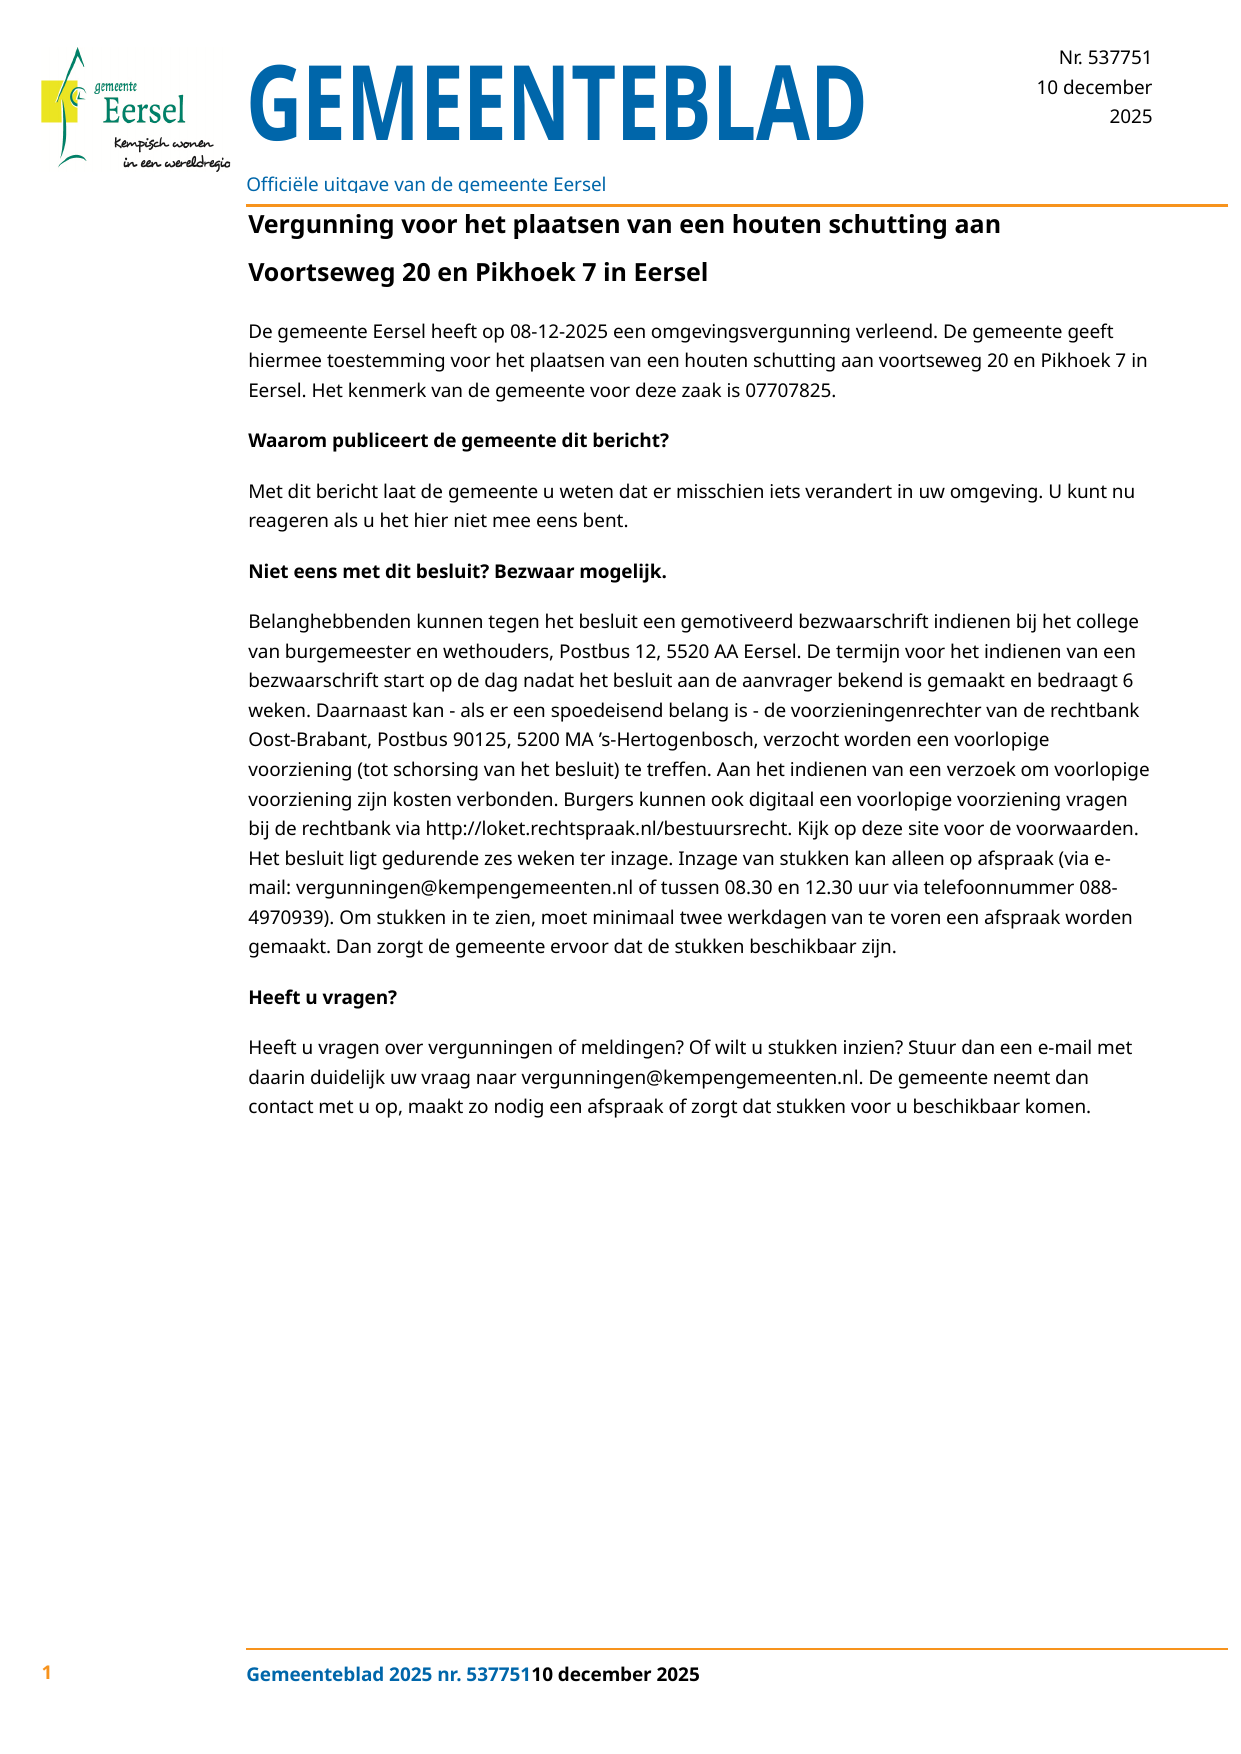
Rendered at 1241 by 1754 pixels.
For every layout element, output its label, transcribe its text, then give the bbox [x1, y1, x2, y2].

text Met dit bericht laat de gemeente u weten dat er misschien iets verandert in uw omgeving. U kunt nu reageren als u het hier niet mee eens bent. [248, 478, 1152, 533]
text Heeft u vragen over vergunningen of meldingen? Of wilt u stukken inzien? Stuur dan een e-mail met daarin duidelijk uw vraag naar vergunningen@kempengemeenten.nl. De gemeente neemt dan contact met u op, maakt zo nodig een afspraak of zorgt dat stukken voor u beschikbaar komen. [248, 1034, 1152, 1119]
text De gemeente Eersel heeft op 08-12-2025 een omgevingsvergunning verleend. De gemeente geeft hiermee toestemming voor het plaatsen van een houten schutting aan voortseweg 20 en Pikhoek 7 in Eersel. Het kenmerk van de gemeente voor deze zaak is 07707825. [248, 318, 1152, 403]
text Belanghebbenden kunnen tegen het besluit een gemotiveerd bezwaarschrift indienen bij het college van burgemeester en wethouders, Postbus 12, 5520 AA Eersel. De termijn voor het indienen van een bezwaarschrift start op de dag nadat het besluit aan de aanvrager bekend is gemaakt en bedraagt 6 weken. Daarnaast kan - als er een spoedeisend belang is - de voorzieningenrechter van de rechtbank Oost-Brabant, Postbus 90125, 5200 MA ’s-Hertogenbosch, verzocht worden een voorlopige voorziening (tot schorsing van het besluit) te treffen. Aan het indienen van een verzoek om voorlopige voorziening zijn kosten verbonden. Burgers kunnen ook digitaal een voorlopige voorziening vragen bij de rechtbank via http://loket.rechtspraak.nl/bestuursrecht. Kijk op deze site voor de voorwaarden. Het besluit ligt gedurende zes weken ter inzage. Inzage van stukken kan alleen op afspraak (via e-mail: vergunningen@kempengemeenten.nl of tussen 08.30 en 12.30 uur via telefoonnummer 088-4970939). Om stukken in te zien, moet minimaal twee werkdagen van te voren een afspraak worden gemaakt. Dan zorgt de gemeente ervoor dat de stukken beschikbaar zijn. [248, 608, 1152, 959]
picture [41, 47, 231, 172]
text Waarom publiceert de gemeente dit bericht? [248, 427, 1152, 453]
text Vergunning voor het plaatsen van een houten schutting aan Voortseweg 20 en Pikhoek 7 in Eersel [248, 207, 1152, 288]
text Heeft u vragen? [248, 984, 1152, 1010]
text Niet eens met dit besluit? Bezwaar mogelijk. [248, 558, 1152, 584]
